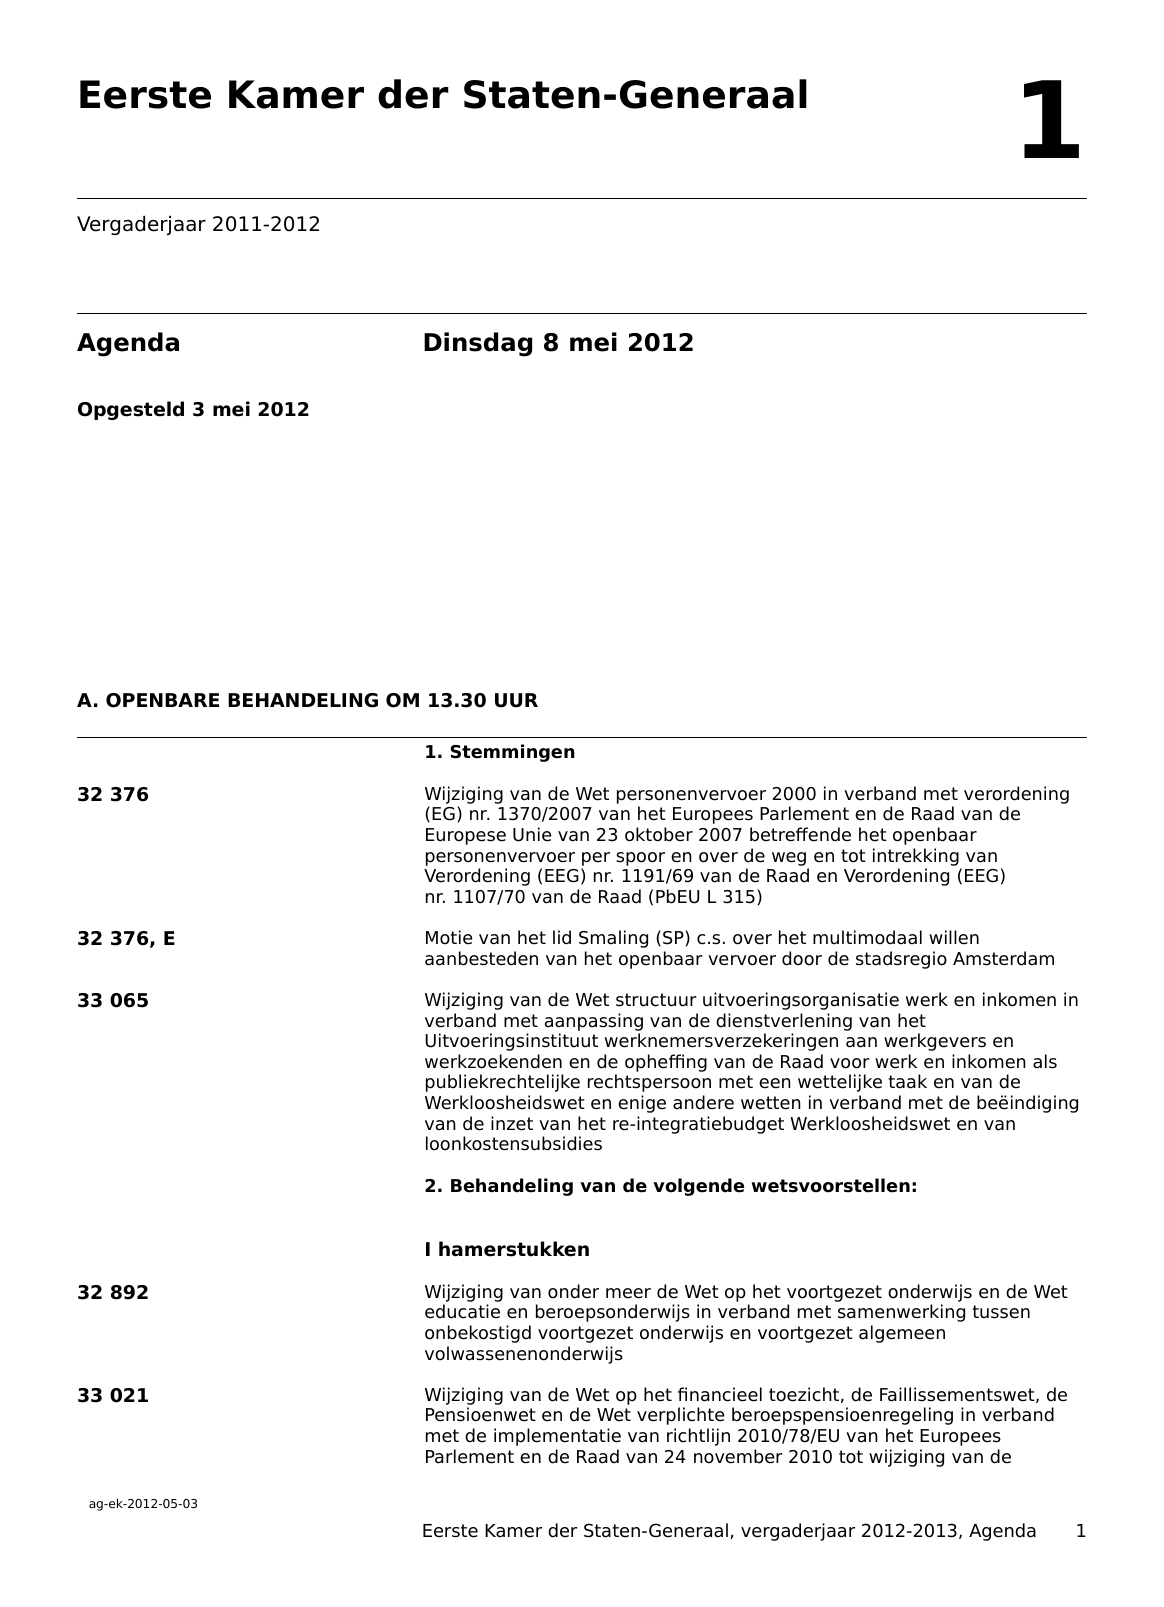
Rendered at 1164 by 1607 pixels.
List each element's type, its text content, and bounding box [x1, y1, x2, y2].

table_cell [418, 763, 1087, 784]
table_cell [77, 1217, 401, 1261]
table_header Eerste Kamer der Staten-Generaal [77, 59, 886, 198]
table_cell [401, 1282, 418, 1364]
table_cell [418, 908, 1087, 928]
table_cell [77, 1176, 401, 1196]
table_cell [401, 1196, 418, 1217]
table_cell 32 376 [77, 784, 401, 907]
table_cell [418, 1196, 1087, 1217]
table_cell Wijziging van onder meer de Wet op het voortgezet onderwijs en de Wet educatie en beroepsonderwijs in verband met samenwerking tussen onbekostigd voortgezet onderwijs en voortgezet algemeen volwassenenonderwijs [418, 1282, 1087, 1364]
table_cell 32 892 [77, 1282, 401, 1364]
table_cell [77, 969, 401, 990]
table_cell [401, 928, 418, 969]
table_cell Dinsdag 8 mei 2012 [422, 314, 1087, 357]
table_cell Motie van het lid Smaling (SP) c.s. over het multimodaal willen aanbesteden van het openbaar vervoer door de stadsregio Amsterdam [418, 928, 1087, 969]
table_cell [401, 1155, 418, 1176]
table_cell [401, 1385, 418, 1467]
table_cell [418, 1364, 1087, 1385]
table_cell [418, 1261, 1087, 1282]
table_cell Vergaderjaar 2011-2012 [77, 199, 1087, 313]
table_cell Wijziging van de Wet op het financieel toezicht, de Faillissementswet, de Pensioenwet en de Wet verplichte beroepspensioenregeling in verband met de implementatie van richtlijn 2010/78/EU van het Europees Parlement en de Raad van 24 november 2010 tot wijziging van de [418, 1385, 1087, 1467]
table_header [77, 738, 401, 763]
table_cell 33 021 [77, 1385, 401, 1467]
table_cell [77, 763, 401, 784]
table_cell Agenda [77, 314, 422, 357]
table_cell [77, 1155, 401, 1176]
table_cell [401, 908, 418, 928]
table_header 1. Stemmingen [418, 738, 1087, 763]
text Opgesteld 3 mei 2012 [77, 399, 1087, 421]
table_cell [401, 1261, 418, 1282]
table_cell Wijziging van de Wet structuur uitvoeringsorganisatie werk en inkomen in verband met aanpassing van de dienstverlening van het Uitvoeringsinstituut werknemersverzekeringen aan werkgevers en werkzoekenden en de opheffing van de Raad voor werk en inkomen als publiekrechtelijke rechtspersoon met een wettelijke taak en van de Werkloosheidswet en enige andere wetten in verband met de beëindiging van de inzet van het re-integratiebudget Werkloosheidswet en van loonkostensubsidies [418, 990, 1087, 1155]
table_cell [418, 1155, 1087, 1176]
table_cell 2. Behandeling van de volgende wetsvoorstellen: [418, 1176, 1087, 1196]
table_cell [77, 908, 401, 928]
table_cell [401, 784, 418, 907]
table_cell [401, 763, 418, 784]
table_cell I hamerstukken [418, 1217, 1087, 1261]
table_cell [77, 1261, 401, 1282]
table_cell [418, 969, 1087, 990]
subtitle A. OPENBARE BEHANDELING OM 13.30 UUR [77, 690, 1087, 712]
text ag-ek-2012-05-03 [88, 1497, 323, 1511]
table_cell [401, 1364, 418, 1385]
table_cell [401, 1217, 418, 1261]
table_cell [401, 969, 418, 990]
table_cell [401, 990, 418, 1155]
table_cell [77, 1364, 401, 1385]
table_cell [77, 1196, 401, 1217]
table_header 1 [886, 59, 1087, 198]
table_cell 32 376, E [77, 928, 401, 969]
table_cell 33 065 [77, 990, 401, 1155]
table_cell Wijziging van de Wet personenvervoer 2000 in verband met verordening (EG) nr. 1370/2007 van het Europees Parlement en de Raad van de Europese Unie van 23 oktober 2007 betreffende het openbaar personenvervoer per spoor en over de weg en tot intrekking van Verordening (EEG) nr. 1191/69 van de Raad en Verordening (EEG) nr. 1107/70 van de Raad (PbEU L 315) [418, 784, 1087, 907]
table_header [401, 738, 418, 763]
table_cell [401, 1176, 418, 1196]
